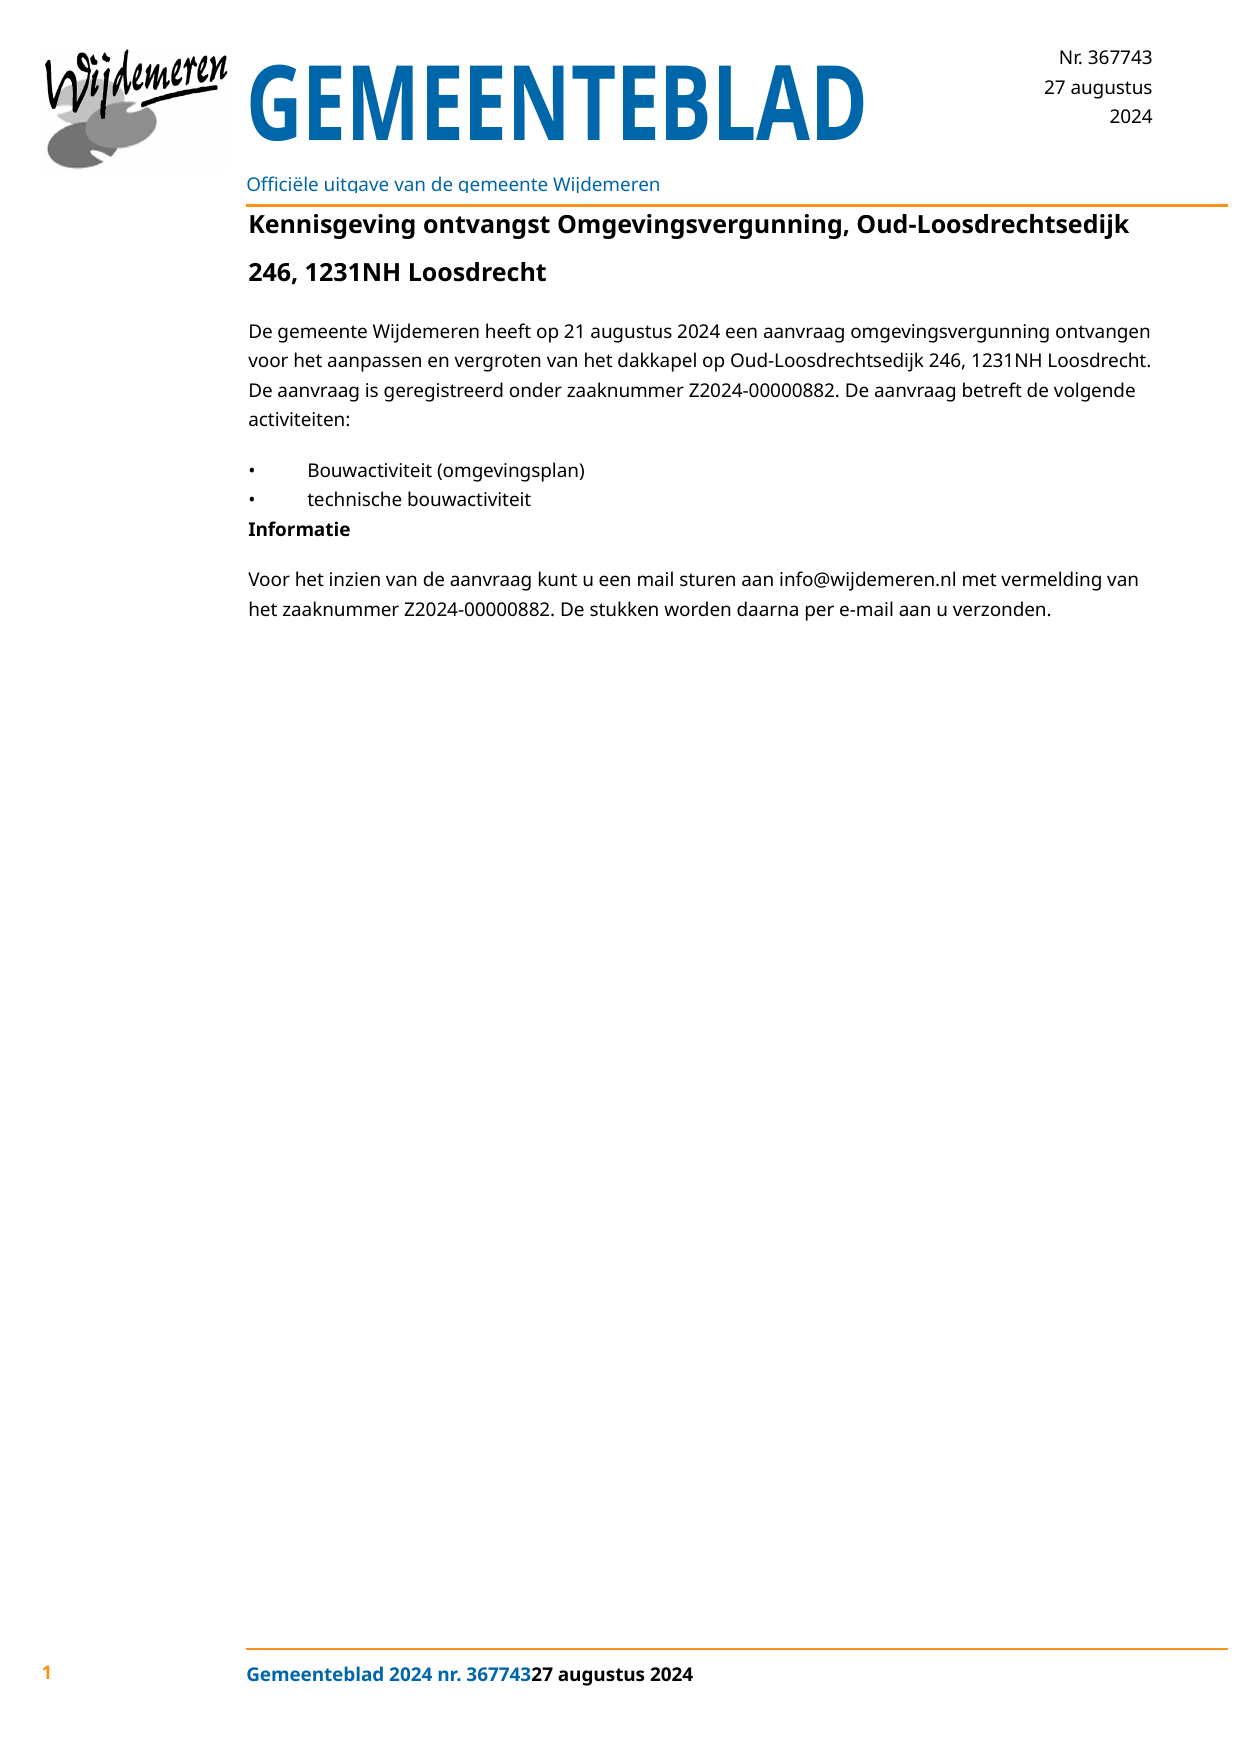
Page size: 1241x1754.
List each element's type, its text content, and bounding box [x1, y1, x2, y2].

text Informatie [248, 516, 1152, 542]
picture [41, 47, 231, 172]
text Kennisgeving ontvangst Omgevingsvergunning, Oud-Loosdrechtsedijk 246, 1231NH Loosdrecht [248, 207, 1152, 288]
list Bouwactiviteit (omgevingsplan) [248, 457, 1152, 483]
text Voor het inzien van de aanvraag kunt u een mail sturen aan info@wijdemeren.nl met vermelding van het zaaknummer Z2024-00000882. De stukken worden daarna per e-mail aan u verzonden. [248, 567, 1152, 622]
text De gemeente Wijdemeren heeft op 21 augustus 2024 een aanvraag omgevingsvergunning ontvangen voor het aanpassen en vergroten van het dakkapel op Oud-Loosdrechtsedijk 246, 1231NH Loosdrecht. De aanvraag is geregistreerd onder zaaknummer Z2024-00000882. De aanvraag betreft de volgende activiteiten: [248, 318, 1152, 432]
list technische bouwactiviteit [248, 487, 1152, 512]
